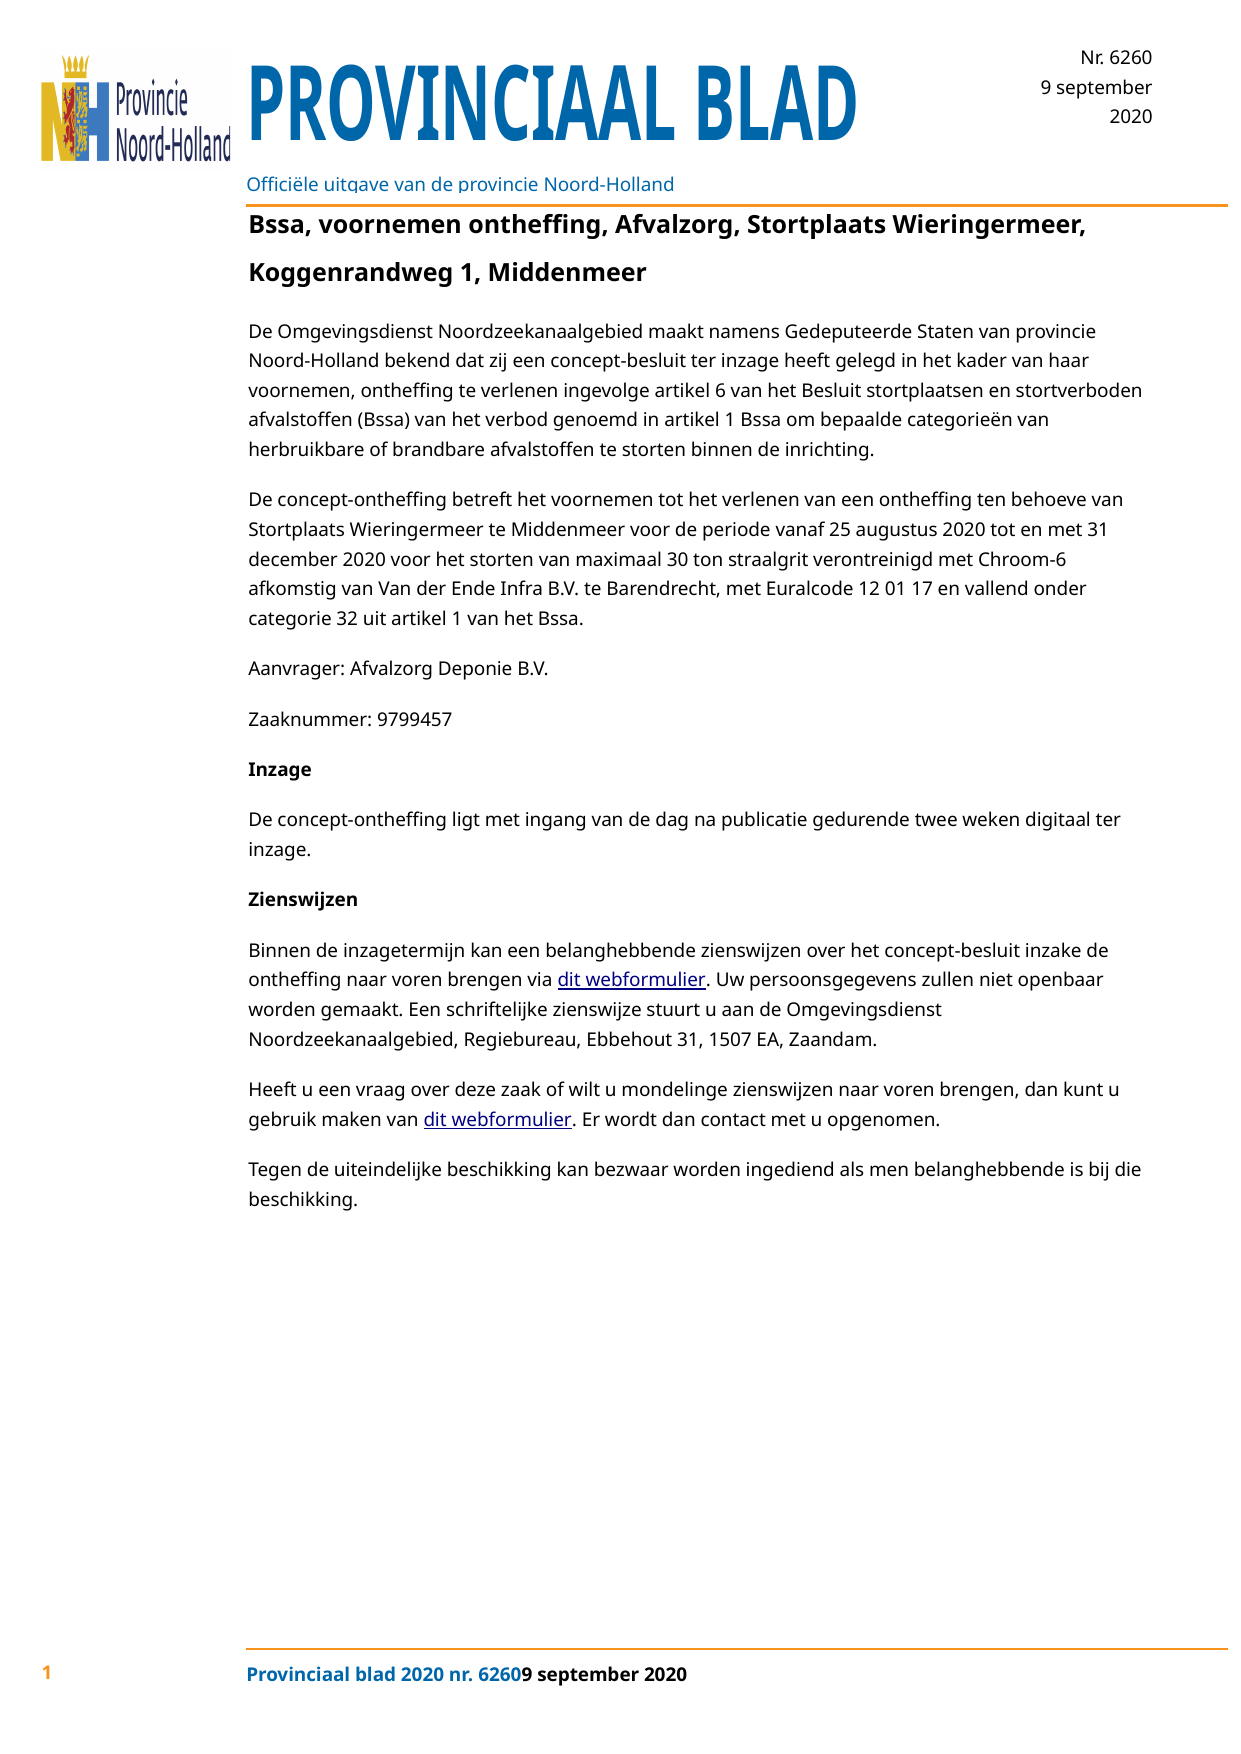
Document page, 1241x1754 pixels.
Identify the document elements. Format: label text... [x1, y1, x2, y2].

text De concept-ontheffing ligt met ingang van de dag na publicatie gedurende twee weken digitaal ter inzage. [248, 807, 1152, 862]
text Inzage [248, 756, 1152, 782]
text Bssa, voornemen ontheffing, Afvalzorg, Stortplaats Wieringermeer, Koggenrandweg 1, Middenmeer [248, 207, 1152, 288]
text Binnen de inzagetermijn kan een belanghebbende zienswijzen over het concept-besluit inzake de ontheffing naar voren brengen via dit webformulier. Uw persoonsgegevens zullen niet openbaar worden gemaakt. Een schriftelijke zienswijze stuurt u aan de Omgevingsdienst Noordzeekanaalgebied, Regiebureau, Ebbehout 31, 1507 EA, Zaandam. [248, 937, 1152, 1052]
text Aanvrager: Afvalzorg Deponie B.V. [248, 655, 1152, 681]
text De Omgevingsdienst Noordzeekanaalgebied maakt namens Gedeputeerde Staten van provincie Noord-Holland bekend dat zij een concept-besluit ter inzage heeft gelegd in het kader van haar voornemen, ontheffing te verlenen ingevolge artikel 6 van het Besluit stortplaatsen en stortverboden afvalstoffen (Bssa) van het verbod genoemd in artikel 1 Bssa om bepaalde categorieën van herbruikbare of brandbare afvalstoffen te storten binnen de inrichting. [248, 318, 1152, 462]
text Tegen de uiteindelijke beschikking kan bezwaar worden ingediend als men belanghebbende is bij die beschikking. [248, 1156, 1152, 1212]
text Zaaknummer: 9799457 [248, 706, 1152, 732]
text Zienswijzen [248, 887, 1152, 912]
text Heeft u een vraag over deze zaak of wilt u mondelinge zienswijzen naar voren brengen, dan kunt u gebruik maken van dit webformulier. Er wordt dan contact met u opgenomen. [248, 1076, 1152, 1132]
picture [41, 47, 231, 172]
text De concept-ontheffing betreft het voornemen tot het verlenen van een ontheffing ten behoeve van Stortplaats Wieringermeer te Middenmeer voor de periode vanaf 25 augustus 2020 tot en met 31 december 2020 voor het storten van maximaal 30 ton straalgrit verontreinigd met Chroom-6 afkomstig van Van der Ende Infra B.V. te Barendrecht, met Euralcode 12 01 17 en vallend onder categorie 32 uit artikel 1 van het Bssa. [248, 487, 1152, 631]
